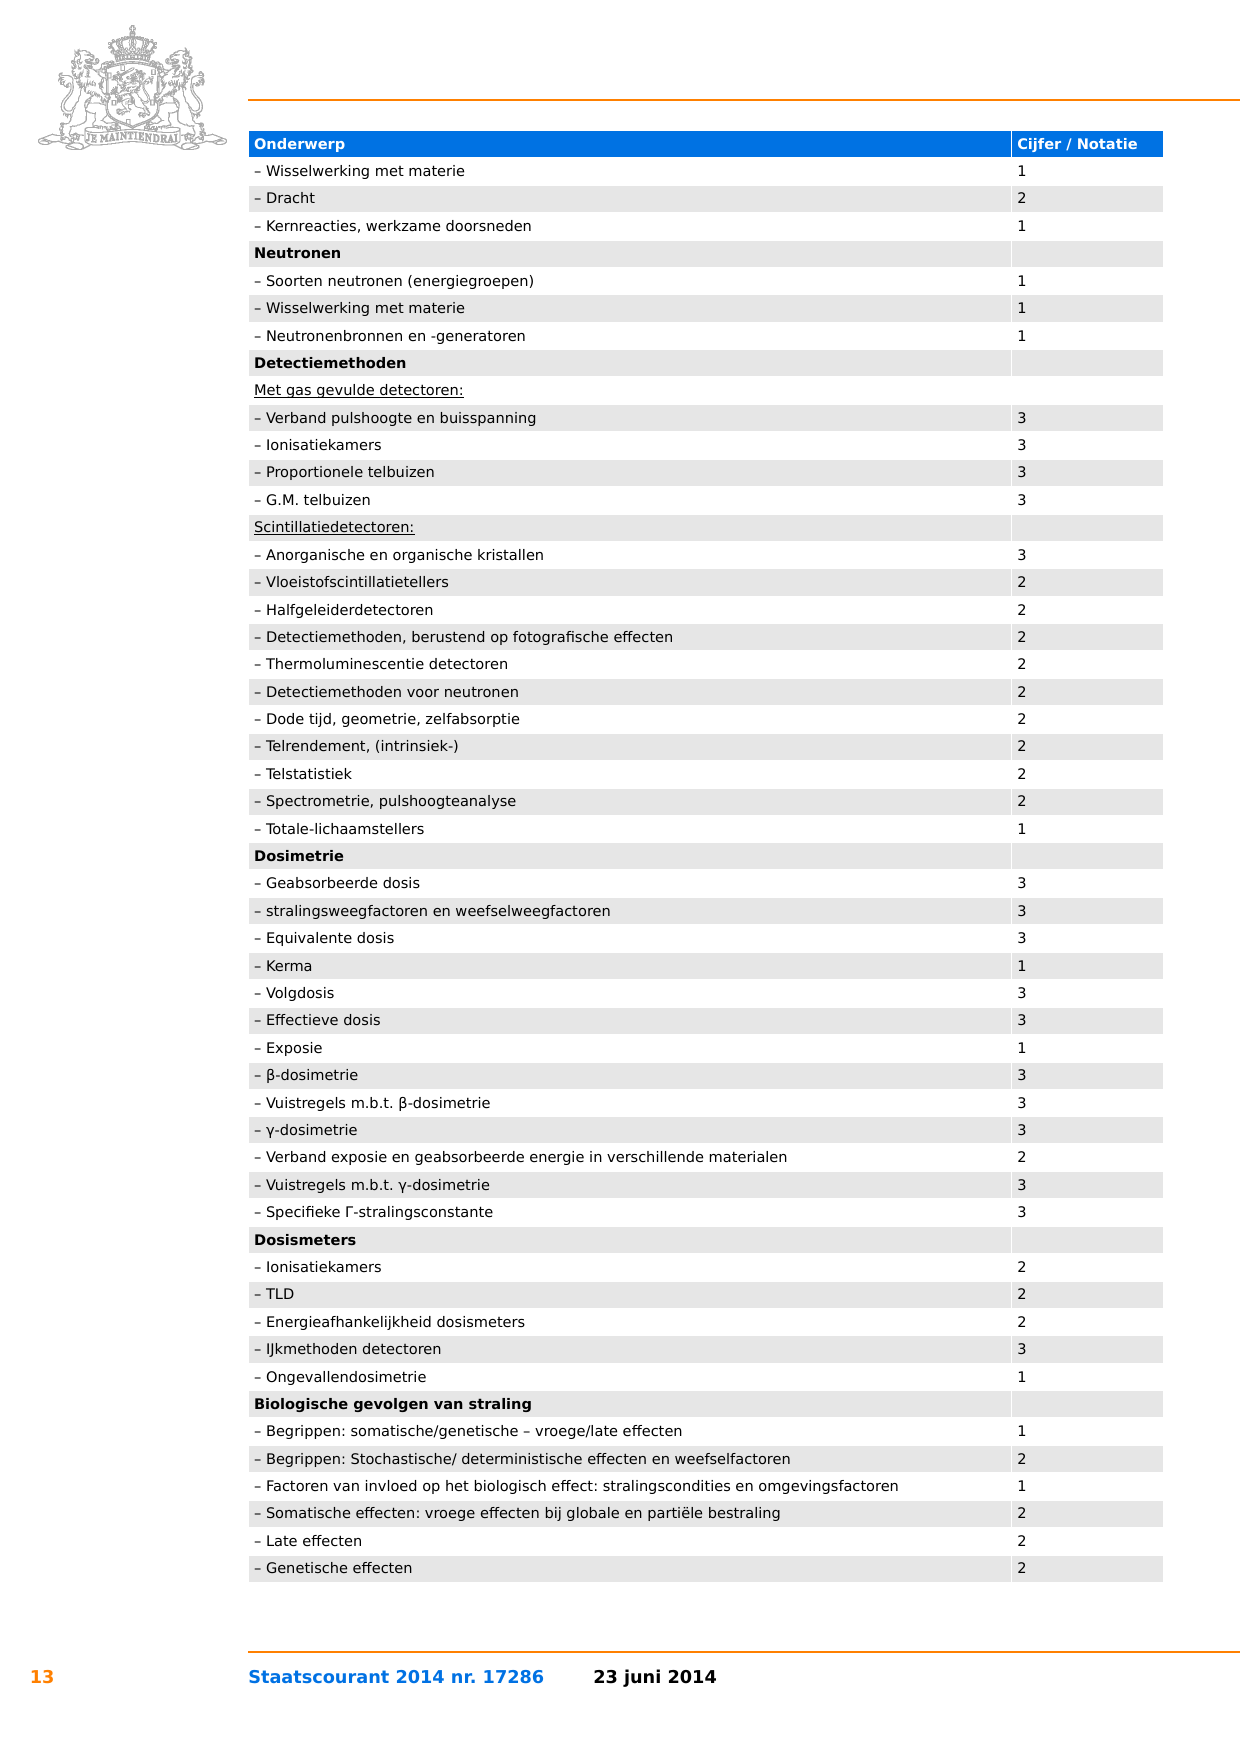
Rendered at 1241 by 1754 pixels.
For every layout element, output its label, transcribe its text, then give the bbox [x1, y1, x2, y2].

table_cell 3 [1012, 1172, 1163, 1198]
table_cell 2 [1012, 1282, 1163, 1308]
table_cell – Neutronenbronnen en -generatoren [249, 323, 1011, 349]
table_cell [1012, 515, 1163, 541]
table_cell 2 [1012, 1501, 1163, 1527]
table_cell – Begrippen: Stochastische/ deterministische effecten en weefselfactoren [249, 1446, 1011, 1472]
table_cell – Vuistregels m.b.t. γ-dosimetrie [249, 1172, 1011, 1198]
table_cell 2 [1012, 569, 1163, 596]
table_cell 2 [1012, 706, 1163, 733]
table_cell – G.M. telbuizen [249, 487, 1011, 513]
table_cell 2 [1012, 789, 1163, 815]
table_cell – stralingsweegfactoren en weefselweegfactoren [249, 898, 1011, 924]
table_cell – Effectieve dosis [249, 1008, 1011, 1034]
table_cell 1 [1012, 953, 1163, 979]
table_cell 3 [1012, 1199, 1163, 1226]
table_cell 2 [1012, 597, 1163, 623]
table_cell Scintillatiedetectoren: [249, 515, 1011, 541]
table_cell 3 [1012, 1117, 1163, 1143]
table_header Onderwerp [249, 131, 1011, 157]
table_cell [1012, 1227, 1163, 1253]
table_cell – Late effecten [249, 1528, 1011, 1554]
table_cell 2 [1012, 761, 1163, 787]
table_cell – Geabsorbeerde dosis [249, 871, 1011, 897]
table_cell 3 [1012, 1090, 1163, 1116]
table_cell – Factoren van invloed op het biologisch effect: stralingscondities en omgevingsfactoren [249, 1473, 1011, 1500]
table_cell 1 [1012, 1364, 1163, 1390]
table_cell 3 [1012, 925, 1163, 952]
table_cell 3 [1012, 460, 1163, 486]
table_cell [1012, 1391, 1163, 1417]
table_cell Met gas gevulde detectoren: [249, 378, 1011, 404]
table_cell – γ-dosimetrie [249, 1117, 1011, 1143]
table_cell – Ongevallendosimetrie [249, 1364, 1011, 1390]
table_cell – Vuistregels m.b.t. β-dosimetrie [249, 1090, 1011, 1116]
table_cell – Vloeistofscintillatietellers [249, 569, 1011, 596]
table_cell – Halfgeleiderdetectoren [249, 597, 1011, 623]
table_cell [1012, 350, 1163, 376]
table_cell 3 [1012, 432, 1163, 459]
table_cell – IJkmethoden detectoren [249, 1336, 1011, 1363]
table_cell 2 [1012, 679, 1163, 705]
table_cell – Anorganische en organische kristallen [249, 542, 1011, 568]
table_cell 2 [1012, 651, 1163, 678]
table_cell 1 [1012, 1473, 1163, 1500]
table_cell 1 [1012, 1035, 1163, 1061]
table_cell 3 [1012, 898, 1163, 924]
table_cell 3 [1012, 1008, 1163, 1034]
table_header Cijfer / Notatie [1012, 131, 1163, 157]
table_cell 3 [1012, 487, 1163, 513]
table_cell Biologische gevolgen van straling [249, 1391, 1011, 1417]
table_cell Neutronen [249, 241, 1011, 267]
table_cell 2 [1012, 1446, 1163, 1472]
table_cell – Ionisatiekamers [249, 1254, 1011, 1281]
table_cell 2 [1012, 1528, 1163, 1554]
table_cell 3 [1012, 871, 1163, 897]
table_cell – Specifieke Γ-stralingsconstante [249, 1199, 1011, 1226]
table_cell – Verband pulshoogte en buisspanning [249, 405, 1011, 431]
table_cell – Exposie [249, 1035, 1011, 1061]
table_cell – β-dosimetrie [249, 1063, 1011, 1089]
table_cell – Volgdosis [249, 980, 1011, 1007]
table_cell – Proportionele telbuizen [249, 460, 1011, 486]
table_cell 2 [1012, 734, 1163, 760]
table_cell 3 [1012, 405, 1163, 431]
table_cell – Spectrometrie, pulshoogteanalyse [249, 789, 1011, 815]
table_cell – Kerma [249, 953, 1011, 979]
table_cell 1 [1012, 816, 1163, 842]
table_cell – Telrendement, (intrinsiek-) [249, 734, 1011, 760]
table_cell – Thermoluminescentie detectoren [249, 651, 1011, 678]
table_cell – Dode tijd, geometrie, zelfabsorptie [249, 706, 1011, 733]
table_cell – Somatische effecten: vroege effecten bij globale en partiële bestraling [249, 1501, 1011, 1527]
table_cell – Wisselwerking met materie [249, 295, 1011, 322]
table_cell 2 [1012, 186, 1163, 212]
table_cell 2 [1012, 624, 1163, 650]
table_cell 2 [1012, 1309, 1163, 1335]
table_cell Dosimetrie [249, 843, 1011, 869]
table_cell – Detectiemethoden voor neutronen [249, 679, 1011, 705]
table_cell – Verband exposie en geabsorbeerde energie in verschillende materialen [249, 1145, 1011, 1171]
table_cell Dosismeters [249, 1227, 1011, 1253]
table_cell 1 [1012, 158, 1163, 185]
table_cell – Wisselwerking met materie [249, 158, 1011, 185]
table_cell – Equivalente dosis [249, 925, 1011, 952]
table_cell 2 [1012, 1254, 1163, 1281]
table_cell – TLD [249, 1282, 1011, 1308]
table_cell – Genetische effecten [249, 1556, 1011, 1582]
table_cell – Dracht [249, 186, 1011, 212]
picture [38, 25, 227, 150]
table_cell – Kernreacties, werkzame doorsneden [249, 213, 1011, 239]
table_cell 2 [1012, 1145, 1163, 1171]
table_cell Detectiemethoden [249, 350, 1011, 376]
table_cell – Soorten neutronen (energiegroepen) [249, 268, 1011, 294]
table_cell 3 [1012, 542, 1163, 568]
table_cell 2 [1012, 1556, 1163, 1582]
table_cell – Detectiemethoden, berustend op fotografische effecten [249, 624, 1011, 650]
table_cell [1012, 241, 1163, 267]
table_cell 3 [1012, 980, 1163, 1007]
table_cell 1 [1012, 295, 1163, 322]
table_cell 1 [1012, 213, 1163, 239]
table_cell – Telstatistiek [249, 761, 1011, 787]
table_cell – Energieafhankelijkheid dosismeters [249, 1309, 1011, 1335]
table_cell 1 [1012, 1419, 1163, 1445]
table_cell [1012, 843, 1163, 869]
table_cell 3 [1012, 1063, 1163, 1089]
table_cell 1 [1012, 323, 1163, 349]
table_cell 3 [1012, 1336, 1163, 1363]
table_cell [1012, 378, 1163, 404]
table_cell – Begrippen: somatische/genetische – vroege/late effecten [249, 1419, 1011, 1445]
table_cell – Totale-lichaamstellers [249, 816, 1011, 842]
table_cell 1 [1012, 268, 1163, 294]
table_cell – Ionisatiekamers [249, 432, 1011, 459]
